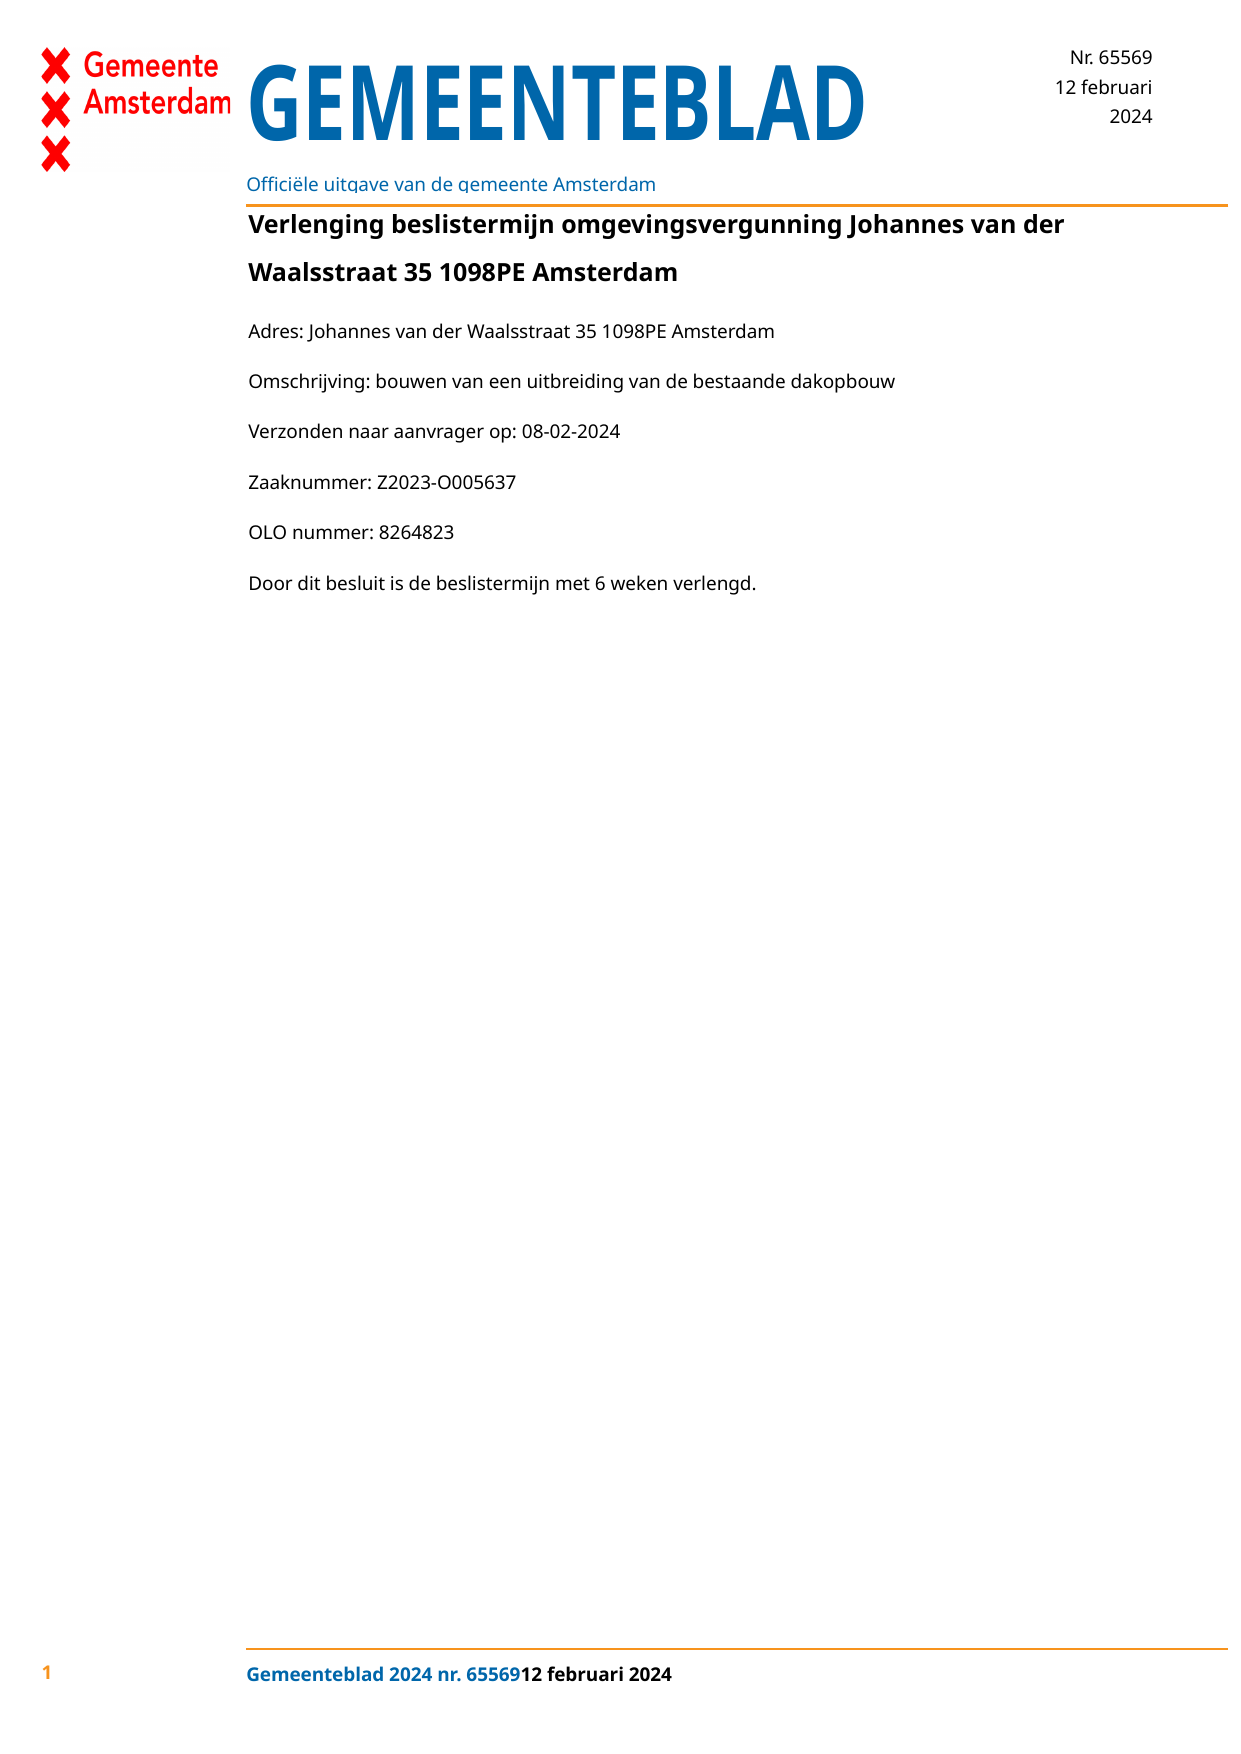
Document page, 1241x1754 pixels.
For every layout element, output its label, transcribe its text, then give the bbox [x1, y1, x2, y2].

text Omschrijving: bouwen van een uitbreiding van de bestaande dakopbouw [248, 368, 1152, 394]
picture [41, 47, 231, 172]
text OLO nummer: 8264823 [248, 519, 1152, 545]
text Adres: Johannes van der Waalsstraat 35 1098PE Amsterdam [248, 318, 1152, 344]
text Verlenging beslistermijn omgevingsvergunning Johannes van der Waalsstraat 35 1098PE Amsterdam [248, 207, 1152, 288]
text Verzonden naar aanvrager op: 08-02-2024 [248, 419, 1152, 444]
text Door dit besluit is de beslistermijn met 6 weken verlengd. [248, 570, 1152, 596]
text Zaaknummer: Z2023-O005637 [248, 469, 1152, 495]
